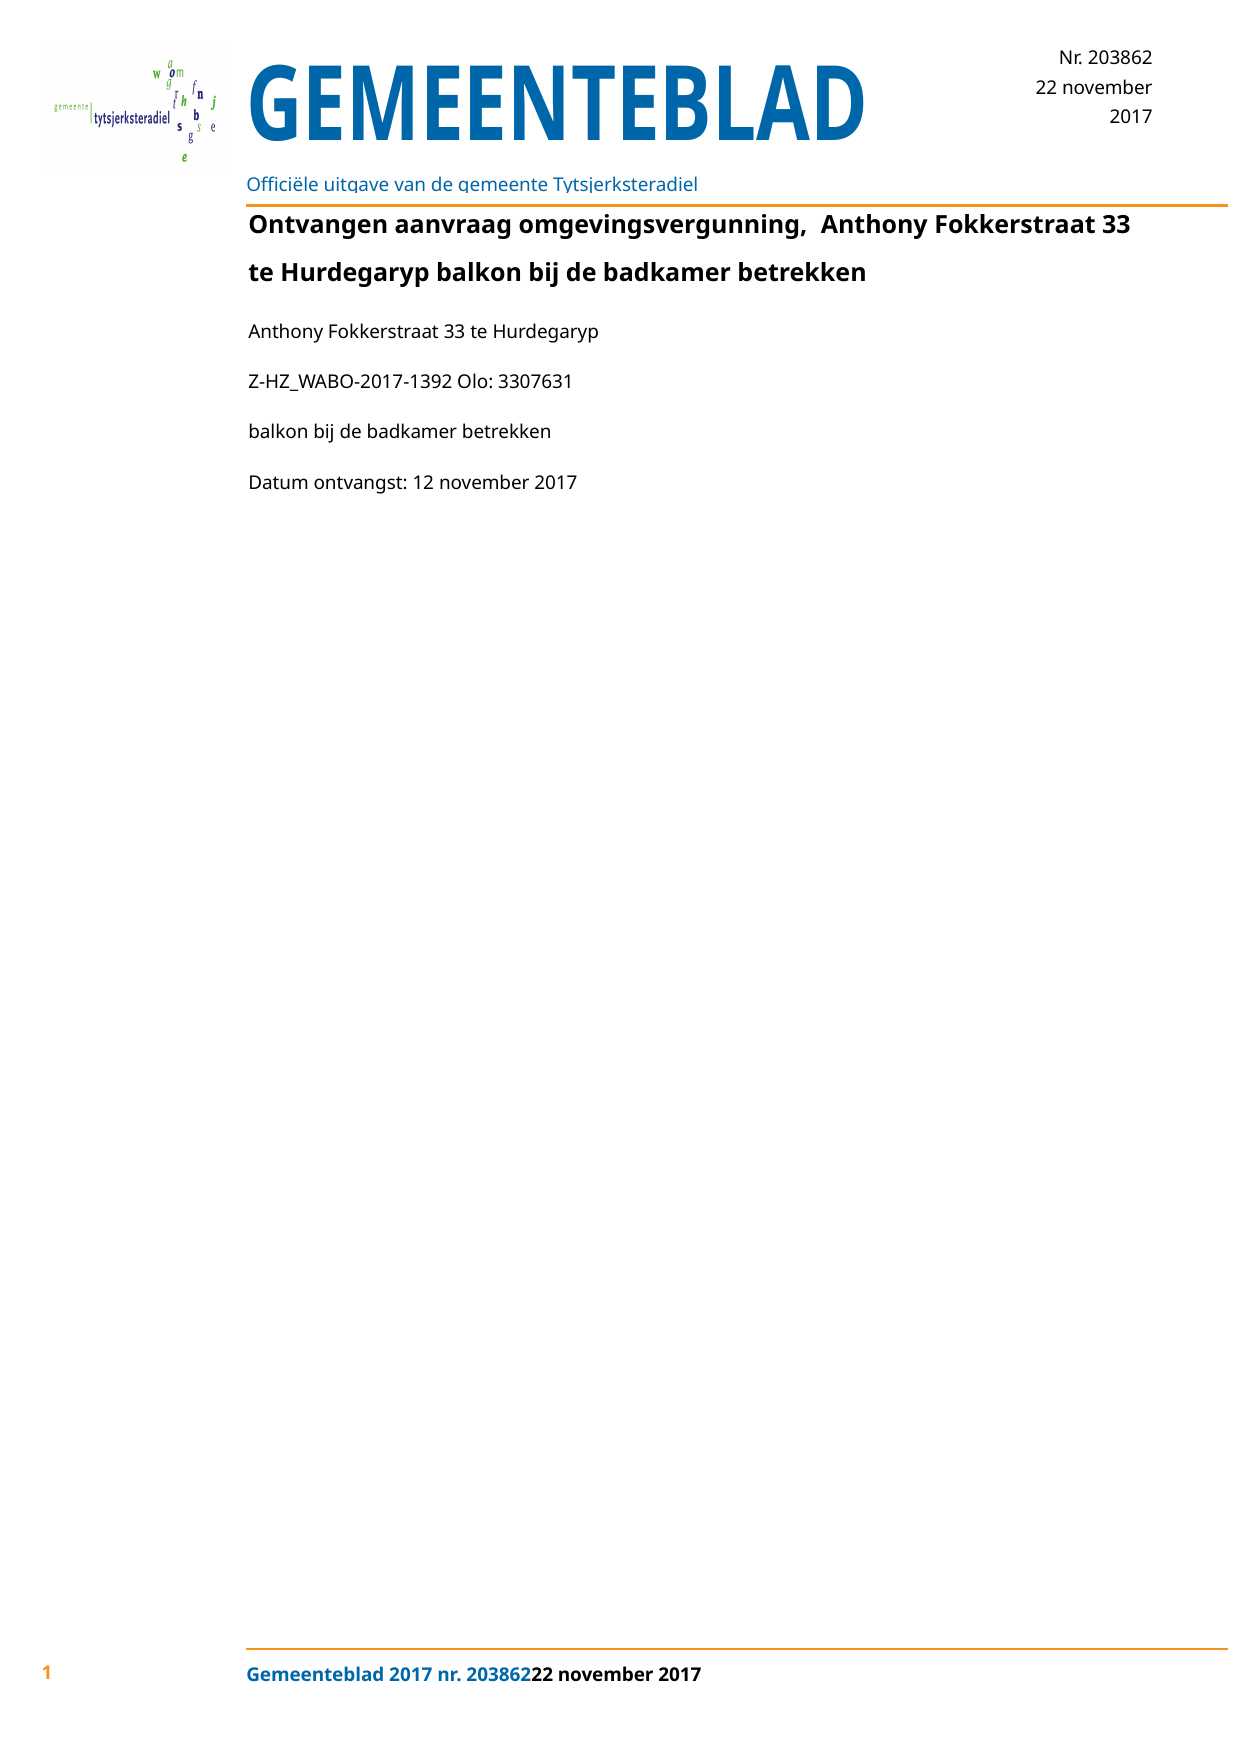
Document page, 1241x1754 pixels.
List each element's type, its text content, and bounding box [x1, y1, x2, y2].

text Anthony Fokkerstraat 33 te Hurdegaryp [248, 318, 1152, 344]
picture [41, 47, 231, 172]
text Ontvangen aanvraag omgevingsvergunning, Anthony Fokkerstraat 33 te Hurdegaryp balkon bij de badkamer betrekken [248, 207, 1152, 288]
text balkon bij de badkamer betrekken [248, 419, 1152, 444]
text Datum ontvangst: 12 november 2017 [248, 469, 1152, 495]
text Z-HZ_WABO-2017-1392 Olo: 3307631 [248, 368, 1152, 394]
